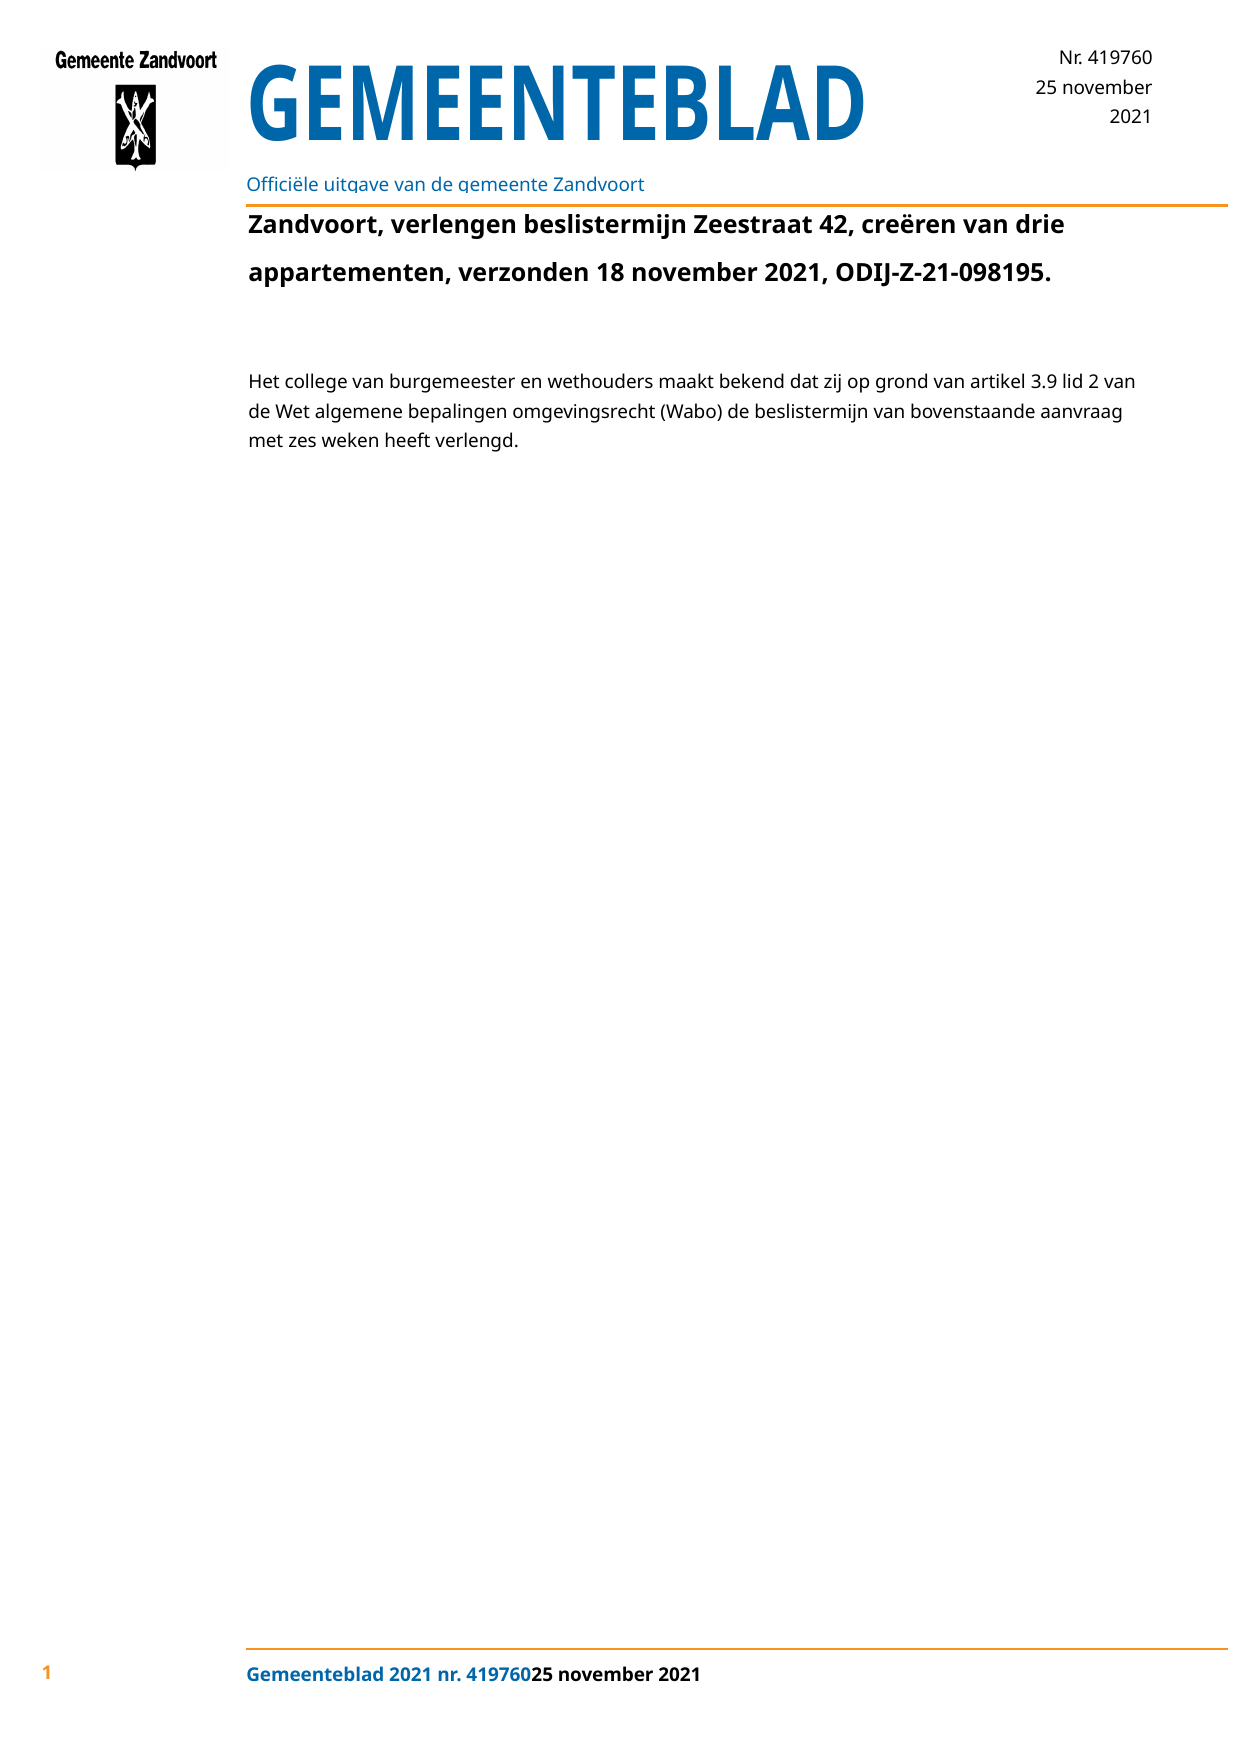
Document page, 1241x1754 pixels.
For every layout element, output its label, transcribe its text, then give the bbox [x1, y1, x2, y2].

text Het college van burgemeester en wethouders maakt bekend dat zij op grond van artikel 3.9 lid 2 van de Wet algemene bepalingen omgevingsrecht (Wabo) de beslistermijn van bovenstaande aanvraag met zes weken heeft verlengd. [248, 368, 1152, 453]
picture [41, 47, 231, 172]
text Zandvoort, verlengen beslistermijn Zeestraat 42, creëren van drie appartementen, verzonden 18 november 2021, ODIJ-Z-21-098195. [248, 207, 1152, 288]
